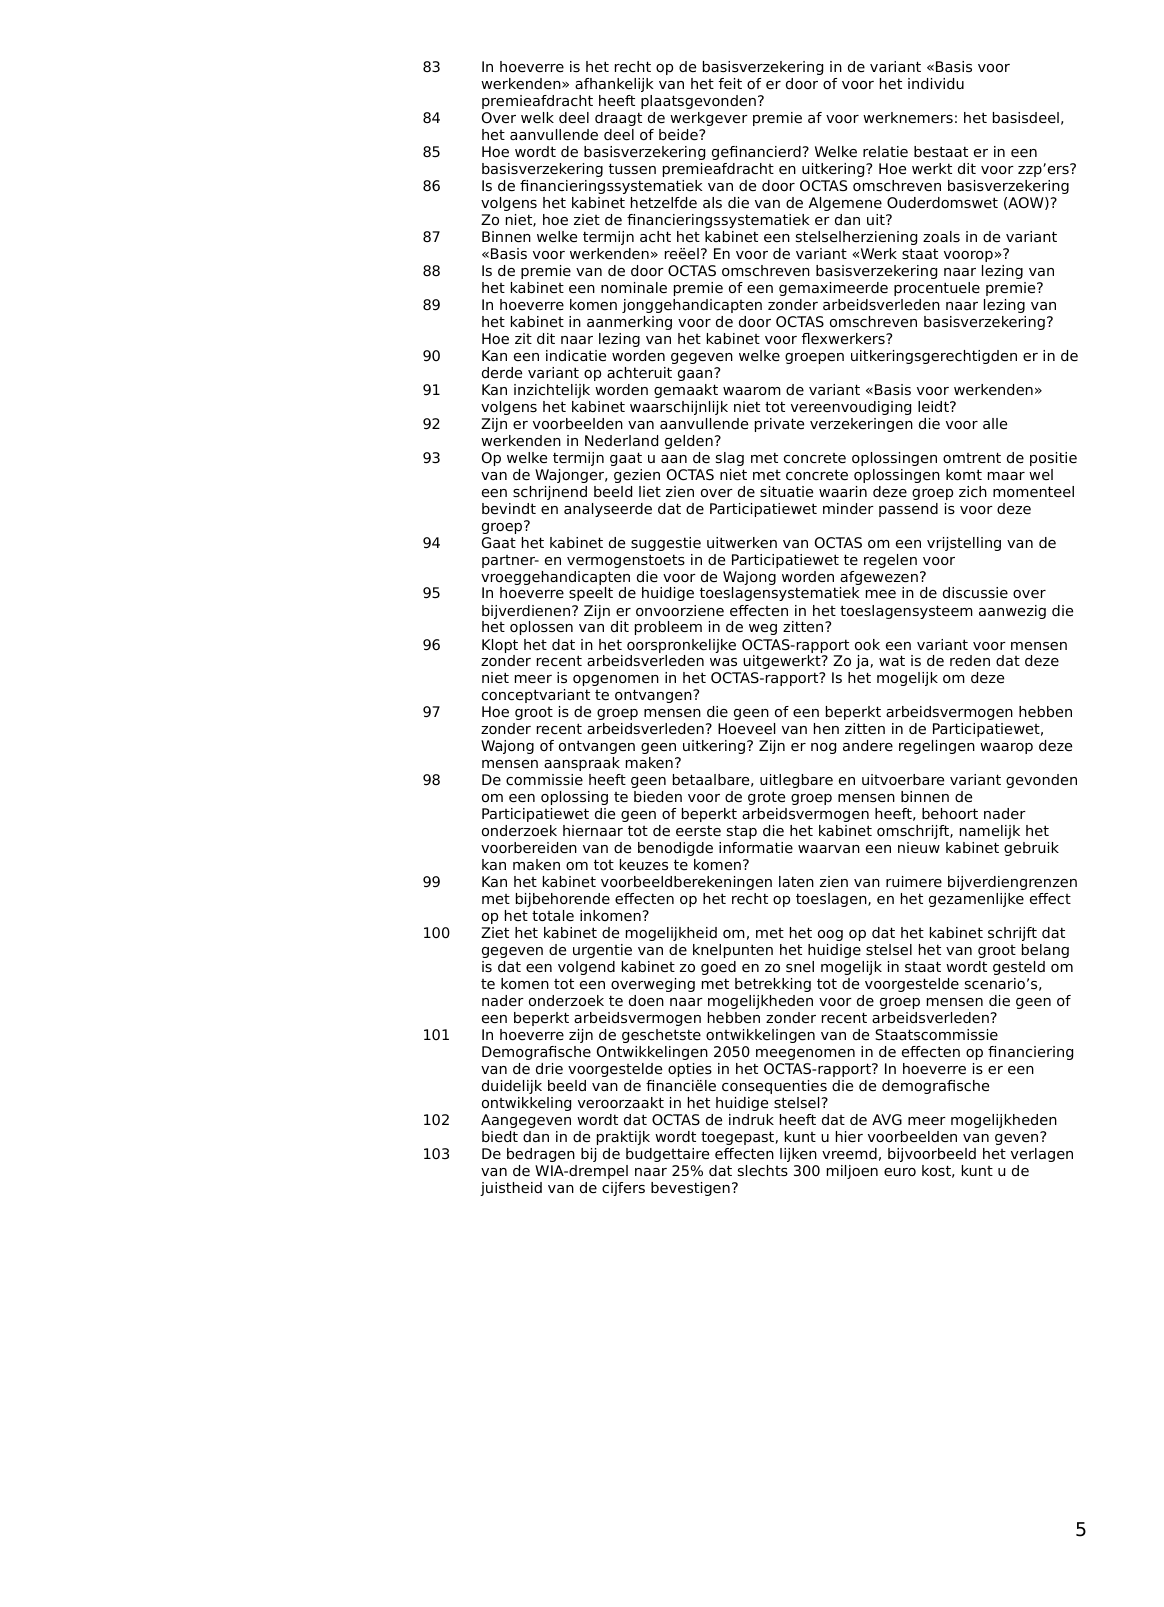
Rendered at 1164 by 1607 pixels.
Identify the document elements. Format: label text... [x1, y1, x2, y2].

table_cell 97 [422, 704, 475, 772]
table_cell 102 [422, 1112, 475, 1146]
table_cell Gaat het kabinet de suggestie uitwerken van OCTAS om een vrijstelling van de partner- en vermogenstoets in de Participatiewet te regelen voor vroeggehandicapten die voor de Wajong worden afgewezen? [475, 535, 1087, 585]
table_cell Kan een indicatie worden gegeven welke groepen uitkeringsgerechtigden er in de derde variant op achteruit gaan? [475, 348, 1087, 382]
table_cell In hoeverre zijn de geschetste ontwikkelingen van de Staatscommissie Demografische Ontwikkelingen 2050 meegenomen in de effecten op financiering van de drie voorgestelde opties in het OCTAS-rapport? In hoeverre is er een duidelijk beeld van de financiële consequenties die de demografische ontwikkeling veroorzaakt in het huidige stelsel? [475, 1027, 1087, 1112]
table_cell 91 [422, 382, 475, 416]
table_cell In hoeverre komen jonggehandicapten zonder arbeidsverleden naar lezing van het kabinet in aanmerking voor de door OCTAS omschreven basisverzekering? Hoe zit dit naar lezing van het kabinet voor flexwerkers? [475, 297, 1087, 348]
table_cell Klopt het dat in het oorspronkelijke OCTAS-rapport ook een variant voor mensen zonder recent arbeidsverleden was uitgewerkt? Zo ja, wat is de reden dat deze niet meer is opgenomen in het OCTAS-rapport? Is het mogelijk om deze conceptvariant te ontvangen? [475, 636, 1087, 704]
table_cell 88 [422, 263, 475, 297]
table_cell De commissie heeft geen betaalbare, uitlegbare en uitvoerbare variant gevonden om een oplossing te bieden voor de grote groep mensen binnen de Participatiewet die geen of beperkt arbeidsvermogen heeft, behoort nader onderzoek hiernaar tot de eerste stap die het kabinet omschrijft, namelijk het voorbereiden van de benodigde informatie waarvan een nieuw kabinet gebruik kan maken om tot keuzes te komen? [475, 772, 1087, 874]
table_cell Op welke termijn gaat u aan de slag met concrete oplossingen omtrent de positie van de Wajonger, gezien OCTAS niet met concrete oplossingen komt maar wel een schrijnend beeld liet zien over de situatie waarin deze groep zich momenteel bevindt en analyseerde dat de Participatiewet minder passend is voor deze groep? [475, 450, 1087, 534]
table_cell 85 [422, 144, 475, 178]
table_cell In hoeverre is het recht op de basisverzekering in de variant «Basis voor werkenden» afhankelijk van het feit of er door of voor het individu premieafdracht heeft plaatsgevonden? [475, 59, 1087, 110]
table_cell 103 [422, 1146, 475, 1197]
table_cell 100 [422, 925, 475, 1027]
table_cell 99 [422, 874, 475, 925]
table_cell Hoe wordt de basisverzekering gefinancierd? Welke relatie bestaat er in een basisverzekering tussen premieafdracht en uitkering? Hoe werkt dit voor zzp’ers? [475, 144, 1087, 178]
table_cell Is de premie van de door OCTAS omschreven basisverzekering naar lezing van het kabinet een nominale premie of een gemaximeerde procentuele premie? [475, 263, 1087, 297]
table_cell 101 [422, 1027, 475, 1112]
table_cell 96 [422, 636, 475, 704]
table_cell Binnen welke termijn acht het kabinet een stelselherziening zoals in de variant «Basis voor werkenden» reëel? En voor de variant «Werk staat voorop»? [475, 229, 1087, 263]
table_cell 92 [422, 416, 475, 449]
table_cell Ziet het kabinet de mogelijkheid om, met het oog op dat het kabinet schrijft dat gegeven de urgentie van de knelpunten het huidige stelsel het van groot belang is dat een volgend kabinet zo goed en zo snel mogelijk in staat wordt gesteld om te komen tot een overweging met betrekking tot de voorgestelde scenario’s, nader onderzoek te doen naar mogelijkheden voor de groep mensen die geen of een beperkt arbeidsvermogen hebben zonder recent arbeidsverleden? [475, 925, 1087, 1027]
table_cell Zijn er voorbeelden van aanvullende private verzekeringen die voor alle werkenden in Nederland gelden? [475, 416, 1087, 449]
table_cell Is de financieringssystematiek van de door OCTAS omschreven basisverzekering volgens het kabinet hetzelfde als die van de Algemene Ouderdomswet (AOW)? Zo niet, hoe ziet de financieringssystematiek er dan uit? [475, 178, 1087, 229]
table_cell 90 [422, 348, 475, 382]
table_cell Aangegeven wordt dat OCTAS de indruk heeft dat de AVG meer mogelijkheden biedt dan in de praktijk wordt toegepast, kunt u hier voorbeelden van geven? [475, 1112, 1087, 1146]
table_cell Kan het kabinet voorbeeldberekeningen laten zien van ruimere bijverdiengrenzen met bijbehorende effecten op het recht op toeslagen, en het gezamenlijke effect op het totale inkomen? [475, 874, 1087, 925]
table_cell 95 [422, 585, 475, 636]
table_cell 83 [422, 59, 475, 110]
table_cell 86 [422, 178, 475, 229]
table_cell 84 [422, 110, 475, 144]
table_cell 94 [422, 535, 475, 585]
table_cell De bedragen bij de budgettaire effecten lijken vreemd, bijvoorbeeld het verlagen van de WIA-drempel naar 25% dat slechts 300 miljoen euro kost, kunt u de juistheid van de cijfers bevestigen? [475, 1146, 1087, 1197]
table_cell Hoe groot is de groep mensen die geen of een beperkt arbeidsvermogen hebben zonder recent arbeidsverleden? Hoeveel van hen zitten in de Participatiewet, Wajong of ontvangen geen uitkering? Zijn er nog andere regelingen waarop deze mensen aanspraak maken? [475, 704, 1087, 772]
table_cell Over welk deel draagt de werkgever premie af voor werknemers: het basisdeel, het aanvullende deel of beide? [475, 110, 1087, 144]
table_cell 93 [422, 450, 475, 534]
table_cell 98 [422, 772, 475, 874]
table_cell 89 [422, 297, 475, 348]
table_cell Kan inzichtelijk worden gemaakt waarom de variant «Basis voor werkenden» volgens het kabinet waarschijnlijk niet tot vereenvoudiging leidt? [475, 382, 1087, 416]
table_cell 87 [422, 229, 475, 263]
table_cell In hoeverre speelt de huidige toeslagensystematiek mee in de discussie over bijverdienen? Zijn er onvoorziene effecten in het toeslagensysteem aanwezig die het oplossen van dit probleem in de weg zitten? [475, 585, 1087, 636]
